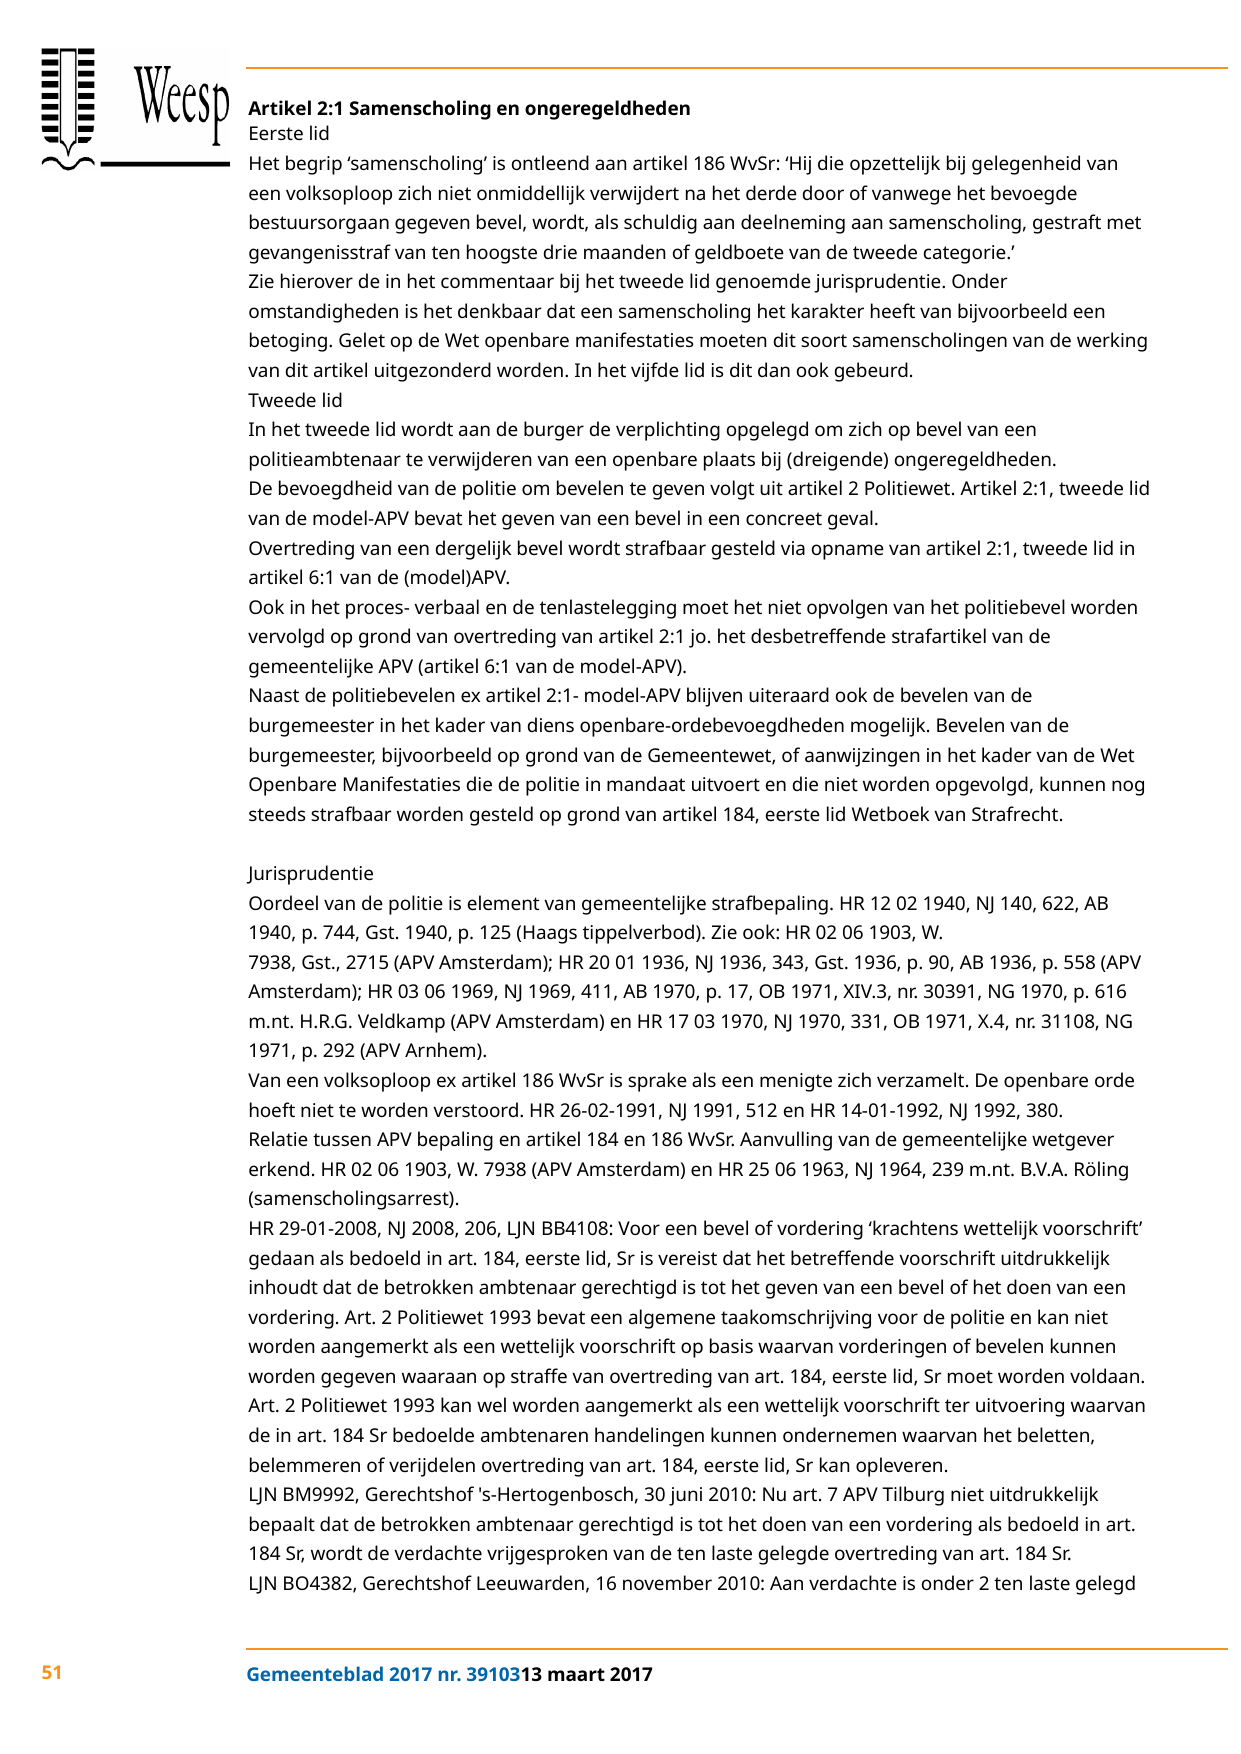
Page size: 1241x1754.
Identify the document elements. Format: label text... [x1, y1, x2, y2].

text Van een volksoploop ex artikel 186 WvSr is sprake als een menigte zich verzamelt. De openbare orde hoeft niet te worden verstoord. HR 26-02-1991, NJ 1991, 512 en HR 14-01-1992, NJ 1992, 380. [248, 1067, 1152, 1122]
text Ook in het proces- verbaal en de tenlastelegging moet het niet opvolgen van het politiebevel worden vervolgd op grond van overtreding van artikel 2:1 jo. het desbetreffende strafartikel van de gemeentelijke APV (artikel 6:1 van de model-APV). [248, 594, 1152, 679]
text Tweede lid [248, 387, 1152, 412]
text Eerste lid [248, 121, 1152, 146]
text LJN BM9992, Gerechtshof 's-Hertogenbosch, 30 juni 2010: Nu art. 7 APV Tilburg niet uitdrukkelijk bepaalt dat de betrokken ambtenaar gerechtigd is tot het doen van een vordering als bedoeld in art. 184 Sr, wordt de verdachte vrijgesproken van de ten laste gelegde overtreding van art. 184 Sr. [248, 1481, 1152, 1566]
text Relatie tussen APV bepaling en artikel 184 en 186 WvSr. Aanvulling van de gemeentelijke wetgever erkend. HR 02 06 1903, W. 7938 (APV Amsterdam) en HR 25 06 1963, NJ 1964, 239 m.nt. B.V.A. Röling (samenscholingsarrest). [248, 1126, 1152, 1211]
text De bevoegdheid van de politie om bevelen te geven volgt uit artikel 2 Politiewet. Artikel 2:1, tweede lid van de model-APV bevat het geven van een bevel in een concreet geval. [248, 476, 1152, 531]
text Artikel 2:1 Samenscholing en ongeregeldheden [248, 95, 1152, 121]
picture [41, 47, 231, 172]
text Oordeel van de politie is element van gemeentelijke strafbepaling. HR 12 02 1940, NJ 140, 622, AB 1940, p. 744, Gst. 1940, p. 125 (Haags tippelverbod). Zie ook: HR 02 06 1903, W. [248, 890, 1152, 945]
text 7938, Gst., 2715 (APV Amsterdam); HR 20 01 1936, NJ 1936, 343, Gst. 1936, p. 90, AB 1936, p. 558 (APV Amsterdam); HR 03 06 1969, NJ 1969, 411, AB 1970, p. 17, OB 1971, XIV.3, nr. 30391, NG 1970, p. 616 m.nt. H.R.G. Veldkamp (APV Amsterdam) en HR 17 03 1970, NJ 1970, 331, OB 1971, X.4, nr. 31108, NG 1971, p. 292 (APV Arnhem). [248, 949, 1152, 1063]
text Naast de politiebevelen ex artikel 2:1- model-APV blijven uiteraard ook de bevelen van de burgemeester in het kader van diens openbare-ordebevoegdheden mogelijk. Bevelen van de burgemeester, bijvoorbeeld op grond van de Gemeentewet, of aanwijzingen in het kader van de Wet Openbare Manifestaties die de politie in mandaat uitvoert en die niet worden opgevolgd, kunnen nog steeds strafbaar worden gesteld op grond van artikel 184, eerste lid Wetboek van Strafrecht. [248, 683, 1152, 827]
text Zie hierover de in het commentaar bij het tweede lid genoemde jurisprudentie. Onder omstandigheden is het denkbaar dat een samenscholing het karakter heeft van bijvoorbeeld een betoging. Gelet op de Wet openbare manifestaties moeten dit soort samenscholingen van de werking van dit artikel uitgezonderd worden. In het vijfde lid is dit dan ook gebeurd. [248, 268, 1152, 383]
text Het begrip ‘samenscholing’ is ontleend aan artikel 186 WvSr: ‘Hij die opzettelijk bij gelegenheid van een volksoploop zich niet onmiddellijk verwijdert na het derde door of vanwege het bevoegde bestuursorgaan gegeven bevel, wordt, als schuldig aan deelneming aan samenscholing, gestraft met gevangenisstraf van ten hoogste drie maanden of geldboete van de tweede categorie.’ [248, 150, 1152, 264]
text Overtreding van een dergelijk bevel wordt strafbaar gesteld via opname van artikel 2:1, tweede lid in artikel 6:1 van de (model)APV. [248, 535, 1152, 590]
text LJN BO4382, Gerechtshof Leeuwarden, 16 november 2010: Aan verdachte is onder 2 ten laste gelegd [248, 1570, 1152, 1596]
text Jurisprudentie [248, 860, 1152, 886]
text HR 29-01-2008, NJ 2008, 206, LJN BB4108: Voor een bevel of vordering ‘krachtens wettelijk voorschrift’ gedaan als bedoeld in art. 184, eerste lid, Sr is vereist dat het betreffende voorschrift uitdrukkelijk inhoudt dat de betrokken ambtenaar gerechtigd is tot het geven van een bevel of het doen van een vordering. Art. 2 Politiewet 1993 bevat een algemene taakomschrijving voor de politie en kan niet worden aangemerkt als een wettelijk voorschrift op basis waarvan vorderingen of bevelen kunnen worden gegeven waaraan op straffe van overtreding van art. 184, eerste lid, Sr moet worden voldaan. Art. 2 Politiewet 1993 kan wel worden aangemerkt als een wettelijk voorschrift ter uitvoering waarvan de in art. 184 Sr bedoelde ambtenaren handelingen kunnen ondernemen waarvan het beletten, belemmeren of verijdelen overtreding van art. 184, eerste lid, Sr kan opleveren. [248, 1215, 1152, 1477]
text In het tweede lid wordt aan de burger de verplichting opgelegd om zich op bevel van een politieambtenaar te verwijderen van een openbare plaats bij (dreigende) ongeregeldheden. [248, 416, 1152, 472]
